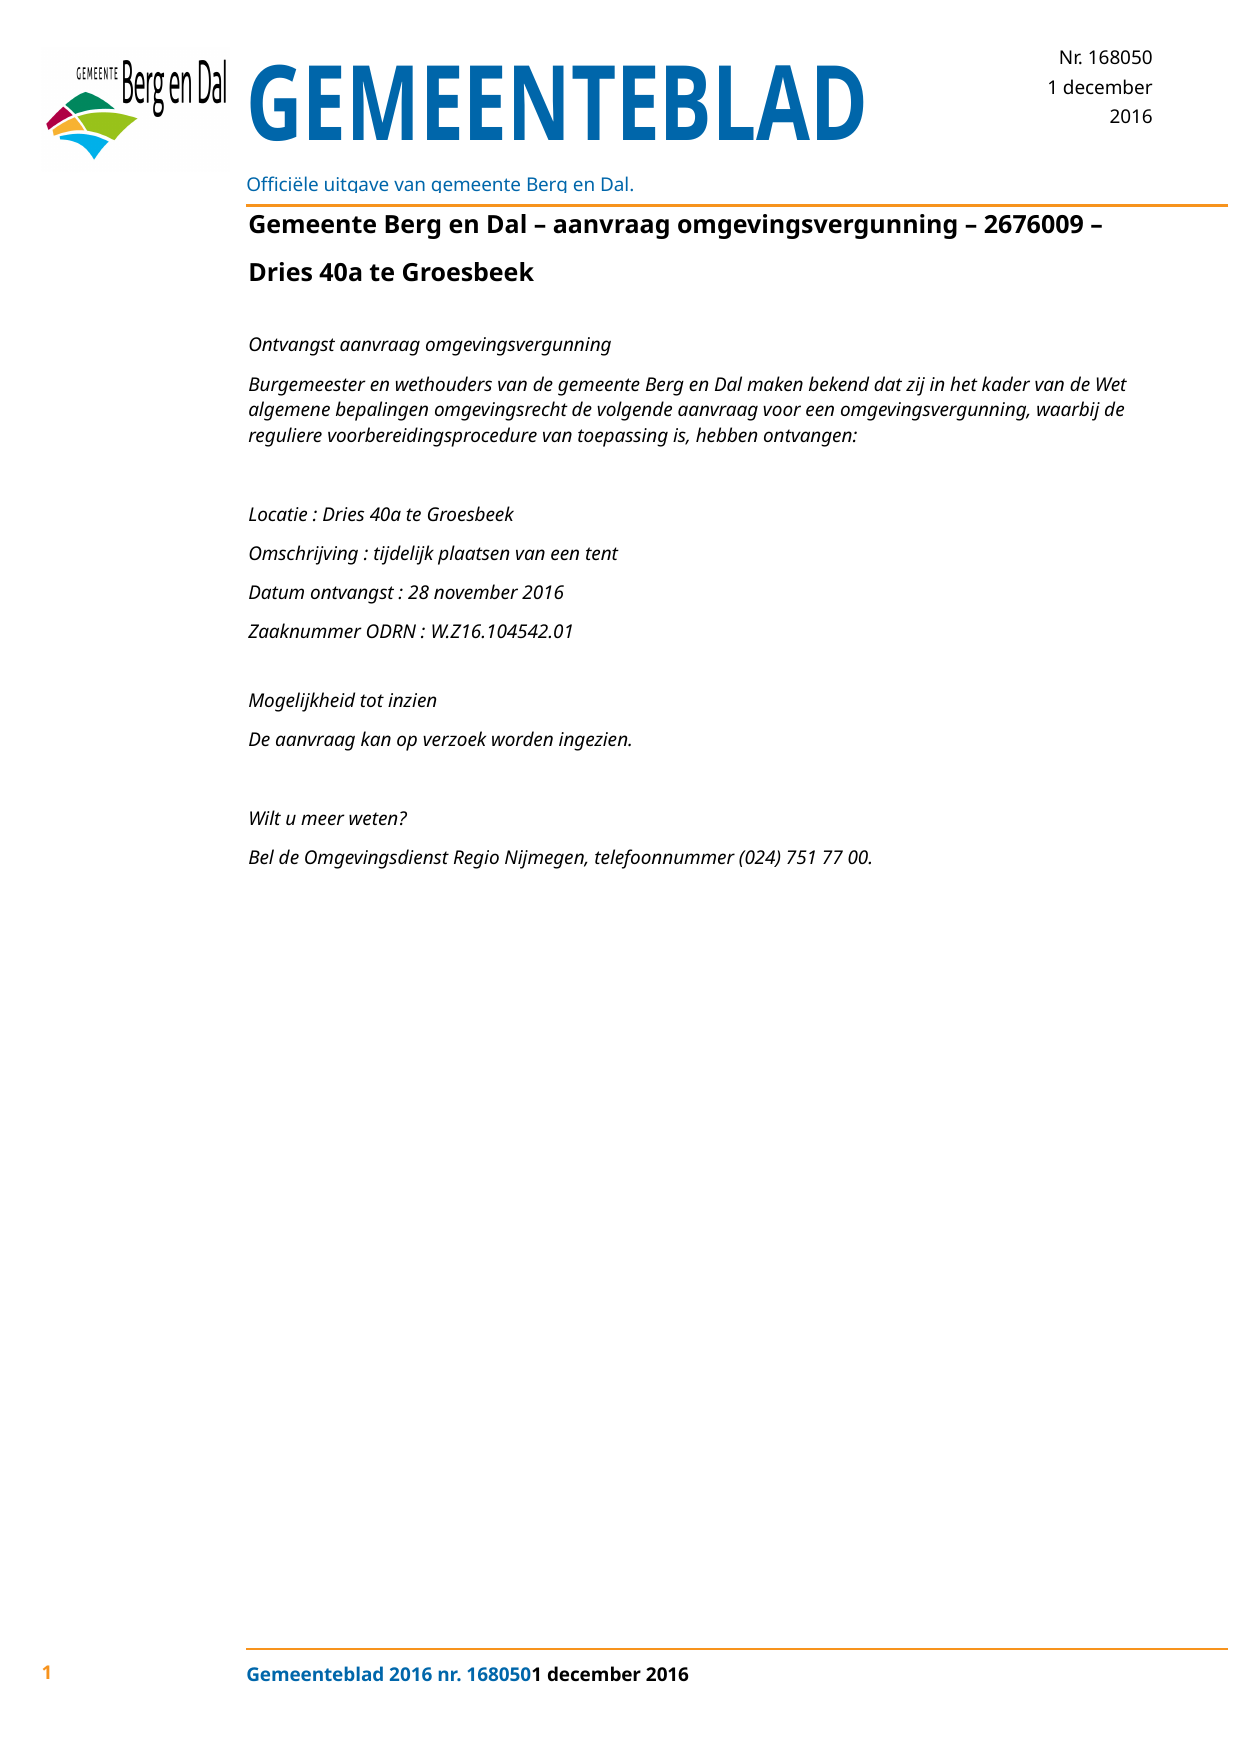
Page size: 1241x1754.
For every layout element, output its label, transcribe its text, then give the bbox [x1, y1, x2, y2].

text Omschrijving : tijdelijk plaatsen van een tent [248, 540, 1152, 566]
text Wilt u meer weten? [248, 805, 1152, 831]
text Bel de Omgevingsdienst Regio Nijmegen, telefoonnummer (024) 751 77 00. [248, 844, 1152, 870]
text Ontvangst aanvraag omgevingsvergunning [248, 331, 1152, 357]
text Burgemeester en wethouders van de gemeente Berg en Dal maken bekend dat zij in het kader van de Wet algemene bepalingen omgevingsrecht de volgende aanvraag voor een omgevingsvergunning, waarbij de reguliere voorbereidingsprocedure van toepassing is, hebben ontvangen: [248, 371, 1152, 448]
text De aanvraag kan op verzoek worden ingezien. [248, 727, 1152, 752]
text Mogelijkheid tot inzien [248, 687, 1152, 713]
text Datum ontvangst : 28 november 2016 [248, 579, 1152, 605]
picture [41, 47, 231, 172]
text Zaaknummer ODRN : W.Z16.104542.01 [248, 618, 1152, 644]
text Gemeente Berg en Dal – aanvraag omgevingsvergunning – 2676009 – Dries 40a te Groesbeek [248, 207, 1152, 288]
text Locatie : Dries 40a te Groesbeek [248, 501, 1152, 526]
